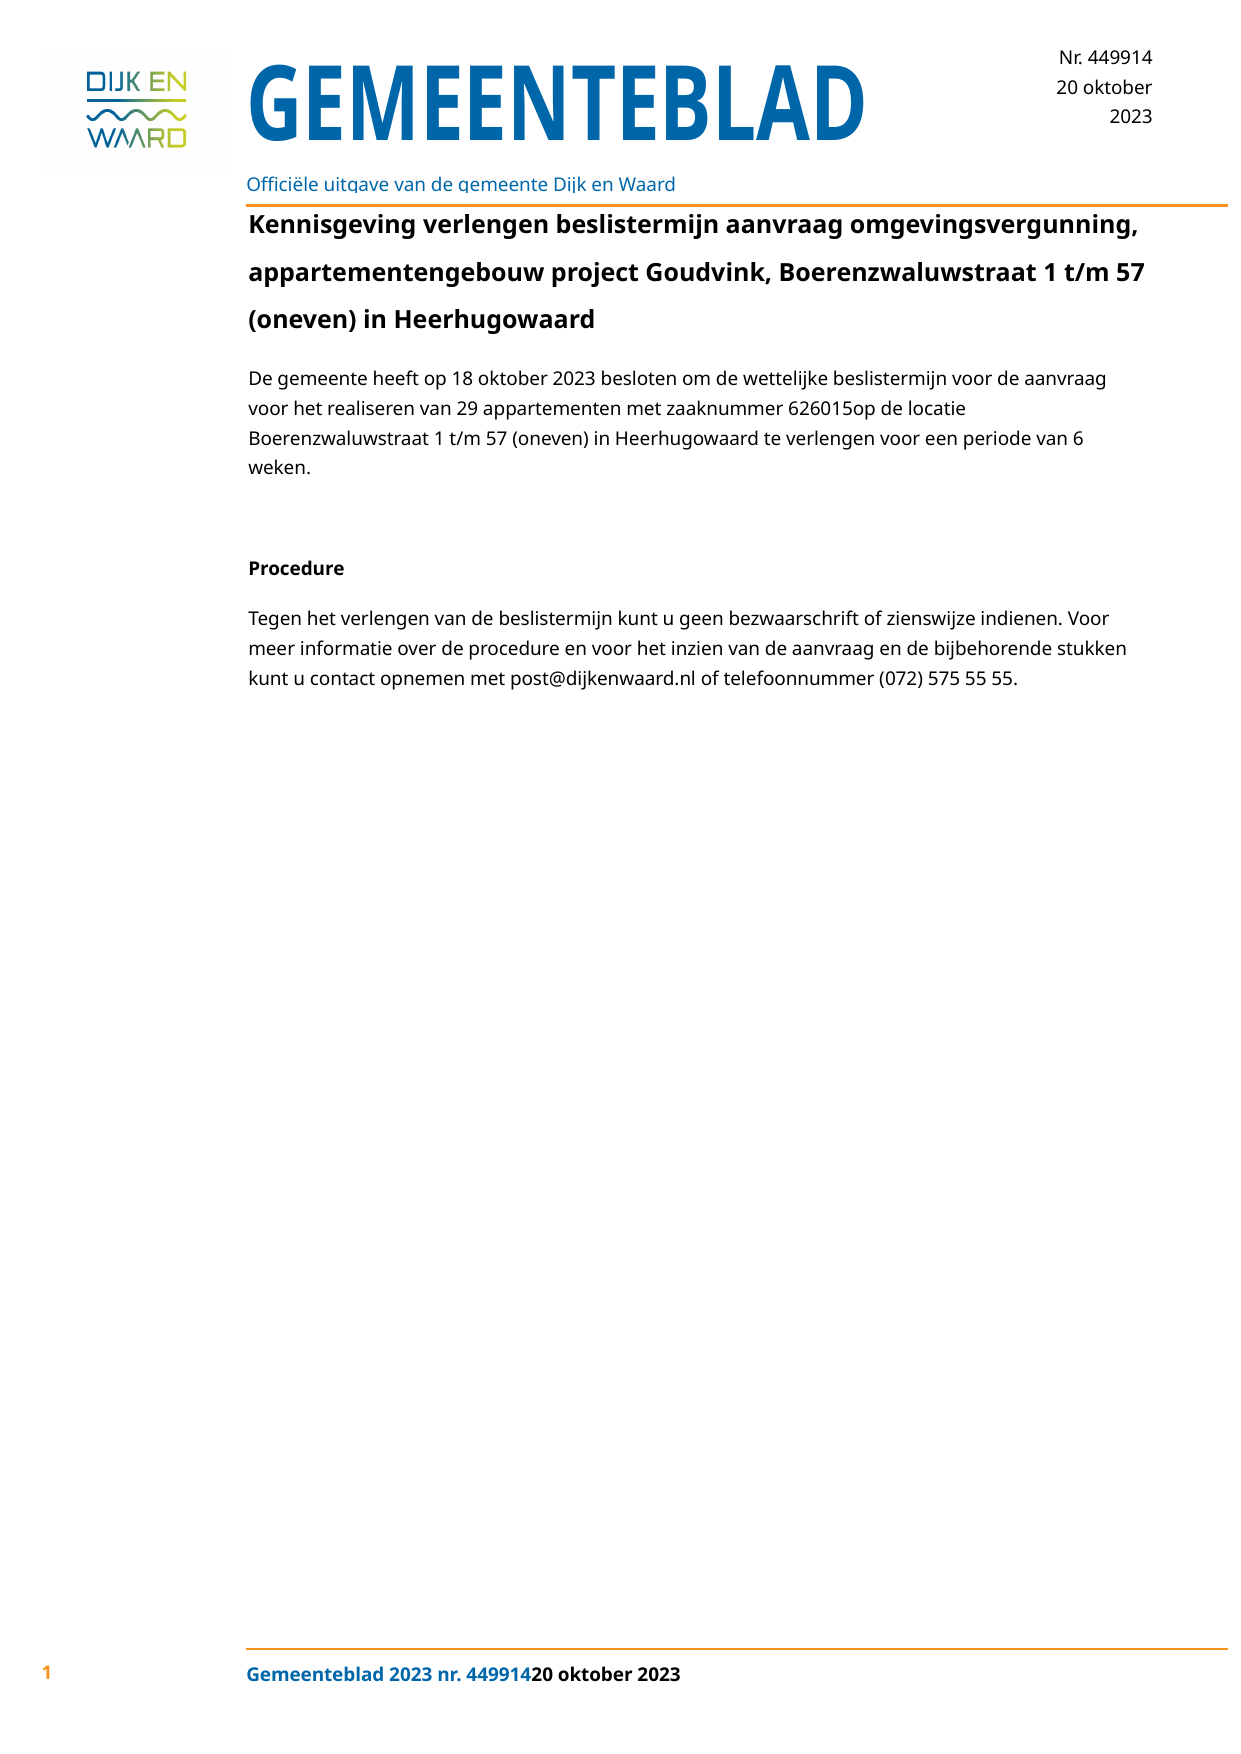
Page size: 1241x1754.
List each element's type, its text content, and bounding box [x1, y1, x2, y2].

text Kennisgeving verlengen beslistermijn aanvraag omgevingsvergunning, appartementengebouw project Goudvink, Boerenzwaluwstraat 1 t/m 57 (oneven) in Heerhugowaard [248, 207, 1152, 336]
text Tegen het verlengen van de beslistermijn kunt u geen bezwaarschrift of zienswijze indienen. Voor meer informatie over de procedure en voor het inzien van de aanvraag en de bijbehorende stukken kunt u contact opnemen met post@dijkenwaard.nl of telefoonnummer (072) 575 55 55. [248, 606, 1152, 690]
text De gemeente heeft op 18 oktober 2023 besloten om de wettelijke beslistermijn voor de aanvraag voor het realiseren van 29 appartementen met zaaknummer 626015op de locatie Boerenzwaluwstraat 1 t/m 57 (oneven) in Heerhugowaard te verlengen voor een periode van 6 weken. [248, 366, 1152, 480]
picture [41, 47, 231, 172]
text Procedure [248, 555, 1152, 581]
